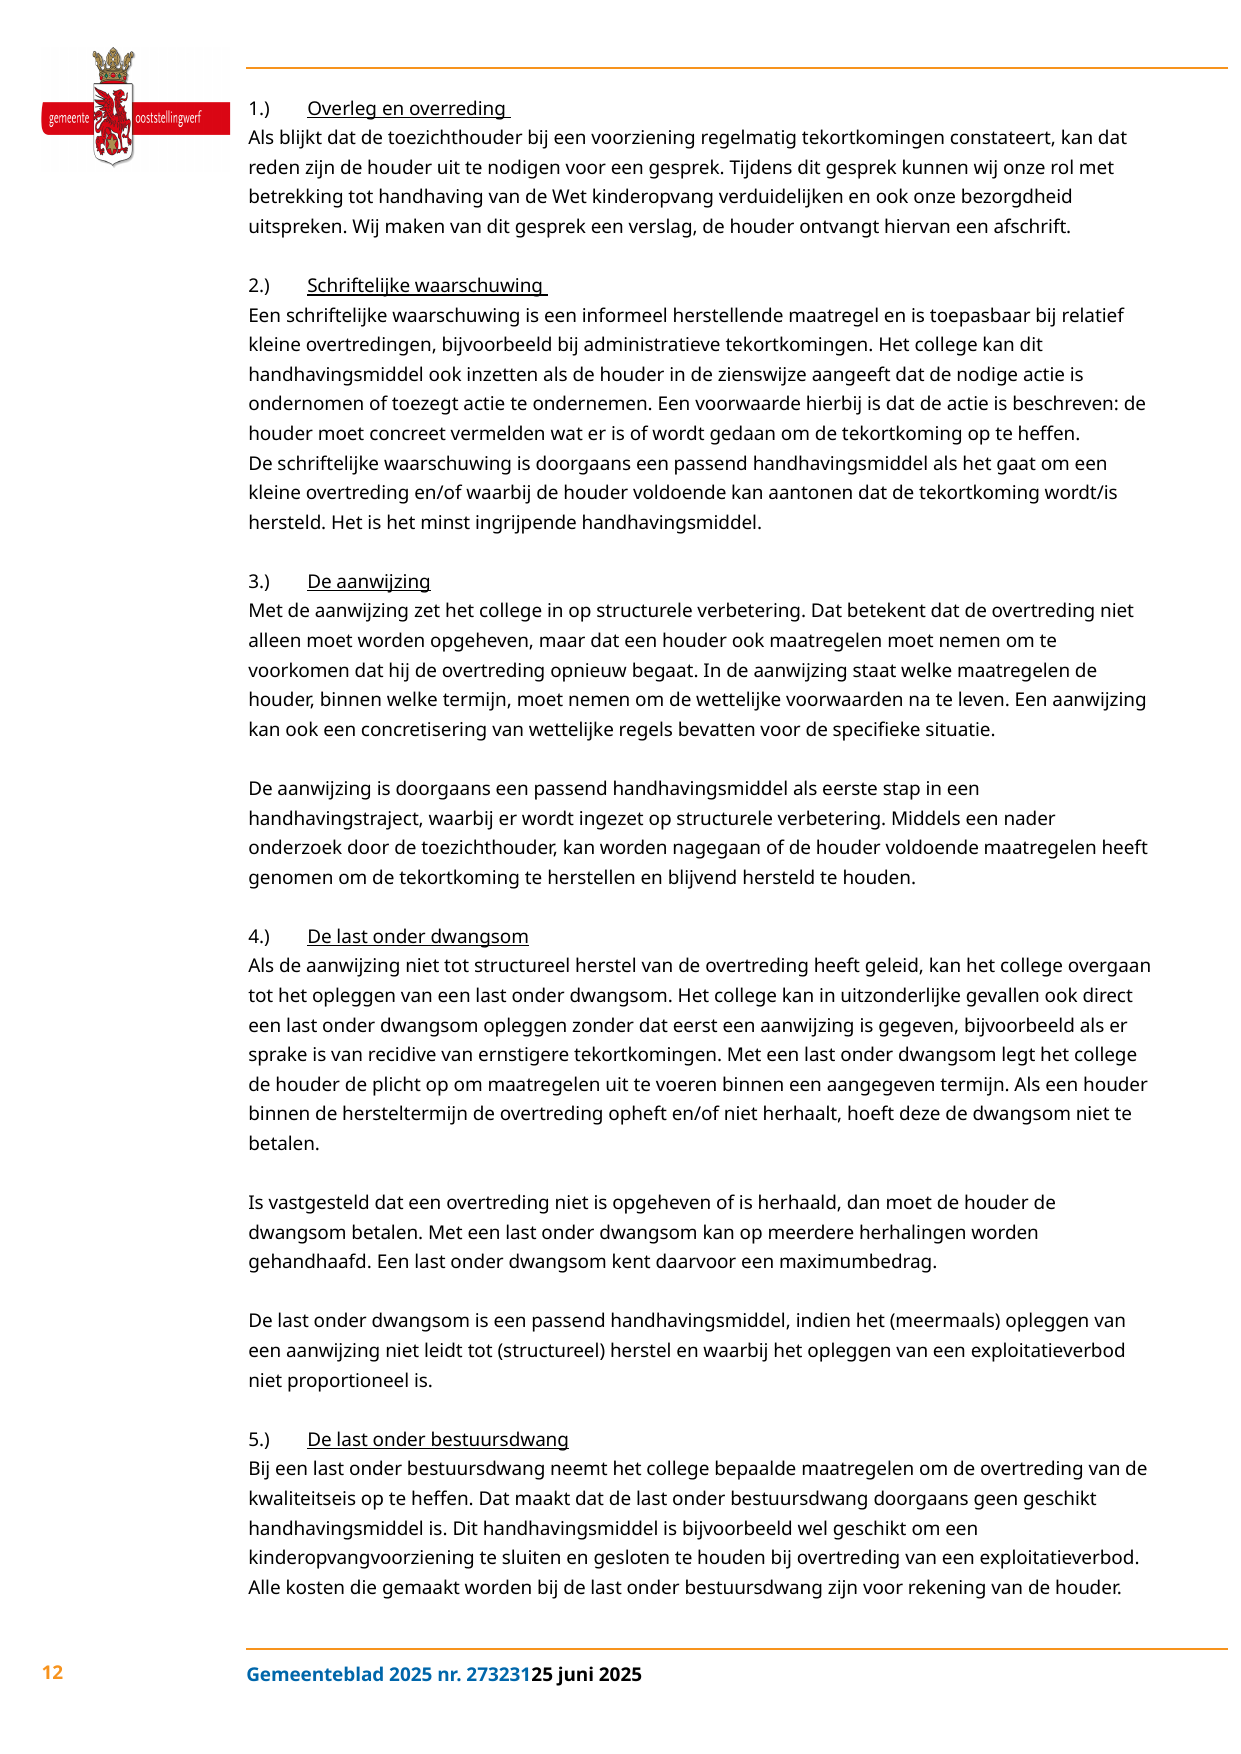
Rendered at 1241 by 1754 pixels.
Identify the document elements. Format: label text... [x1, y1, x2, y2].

text De aanwijzing is doorgaans een passend handhavingsmiddel als eerste stap in een handhavingstraject, waarbij er wordt ingezet op structurele verbetering. Middels een nader onderzoek door de toezichthouder, kan worden nagegaan of de houder voldoende maatregelen heeft genomen om de tekortkoming te herstellen en blijvend hersteld te houden. [248, 775, 1152, 890]
list De last onder dwangsom [248, 923, 1152, 949]
picture [41, 47, 231, 172]
text Met de aanwijzing zet het college in op structurele verbetering. Dat betekent dat de overtreding niet alleen moet worden opgeheven, maar dat een houder ook maatregelen moet nemen om te voorkomen dat hij de overtreding opnieuw begaat. In de aanwijzing staat welke maatregelen de houder, binnen welke termijn, moet nemen om de wettelijke voorwaarden na te leven. Een aanwijzing kan ook een concretisering van wettelijke regels bevatten voor de specifieke situatie. [248, 598, 1152, 742]
text Een schriftelijke waarschuwing is een informeel herstellende maatregel en is toepasbaar bij relatief kleine overtredingen, bijvoorbeeld bij administratieve tekortkomingen. Het college kan dit handhavingsmiddel ook inzetten als de houder in de zienswijze aangeeft dat de nodige actie is ondernomen of toezegt actie te ondernemen. Een voorwaarde hierbij is dat de actie is beschreven: de houder moet concreet vermelden wat er is of wordt gedaan om de tekortkoming op te heffen. [248, 302, 1152, 446]
list De aanwijzing [248, 568, 1152, 594]
list De last onder bestuursdwang [248, 1426, 1152, 1452]
text Als de aanwijzing niet tot structureel herstel van de overtreding heeft geleid, kan het college overgaan tot het opleggen van een last onder dwangsom. Het college kan in uitzonderlijke gevallen ook direct een last onder dwangsom opleggen zonder dat eerst een aanwijzing is gegeven, bijvoorbeeld als er sprake is van recidive van ernstigere tekortkomingen. Met een last onder dwangsom legt het college de houder de plicht op om maatregelen uit te voeren binnen een aangegeven termijn. Als een houder binnen de hersteltermijn de overtreding opheft en/of niet herhaalt, hoeft deze de dwangsom niet te betalen. [248, 953, 1152, 1156]
text Bij een last onder bestuursdwang neemt het college bepaalde maatregelen om de overtreding van de kwaliteitseis op te heffen. Dat maakt dat de last onder bestuursdwang doorgaans geen geschikt handhavingsmiddel is. Dit handhavingsmiddel is bijvoorbeeld wel geschikt om een kinderopvangvoorziening te sluiten en gesloten te houden bij overtreding van een exploitatieverbod. Alle kosten die gemaakt worden bij de last onder bestuursdwang zijn voor rekening van de houder. [248, 1456, 1152, 1600]
text De schriftelijke waarschuwing is doorgaans een passend handhavingsmiddel als het gaat om een kleine overtreding en/of waarbij de houder voldoende kan aantonen dat de tekortkoming wordt/is hersteld. Het is het minst ingrijpende handhavingsmiddel. [248, 450, 1152, 535]
list Overleg en overreding [248, 95, 1152, 121]
text Als blijkt dat de toezichthouder bij een voorziening regelmatig tekortkomingen constateert, kan dat reden zijn de houder uit te nodigen voor een gesprek. Tijdens dit gesprek kunnen wij onze rol met betrekking tot handhaving van de Wet kinderopvang verduidelijken en ook onze bezorgdheid uitspreken. Wij maken van dit gesprek een verslag, de houder ontvangt hiervan een afschrift. [248, 124, 1152, 239]
list Schriftelijke waarschuwing [248, 272, 1152, 298]
text De last onder dwangsom is een passend handhavingsmiddel, indien het (meermaals) opleggen van een aanwijzing niet leidt tot (structureel) herstel en waarbij het opleggen van een exploitatieverbod niet proportioneel is. [248, 1308, 1152, 1393]
text Is vastgesteld dat een overtreding niet is opgeheven of is herhaald, dan moet de houder de dwangsom betalen. Met een last onder dwangsom kan op meerdere herhalingen worden gehandhaafd. Een last onder dwangsom kent daarvoor een maximumbedrag. [248, 1189, 1152, 1274]
